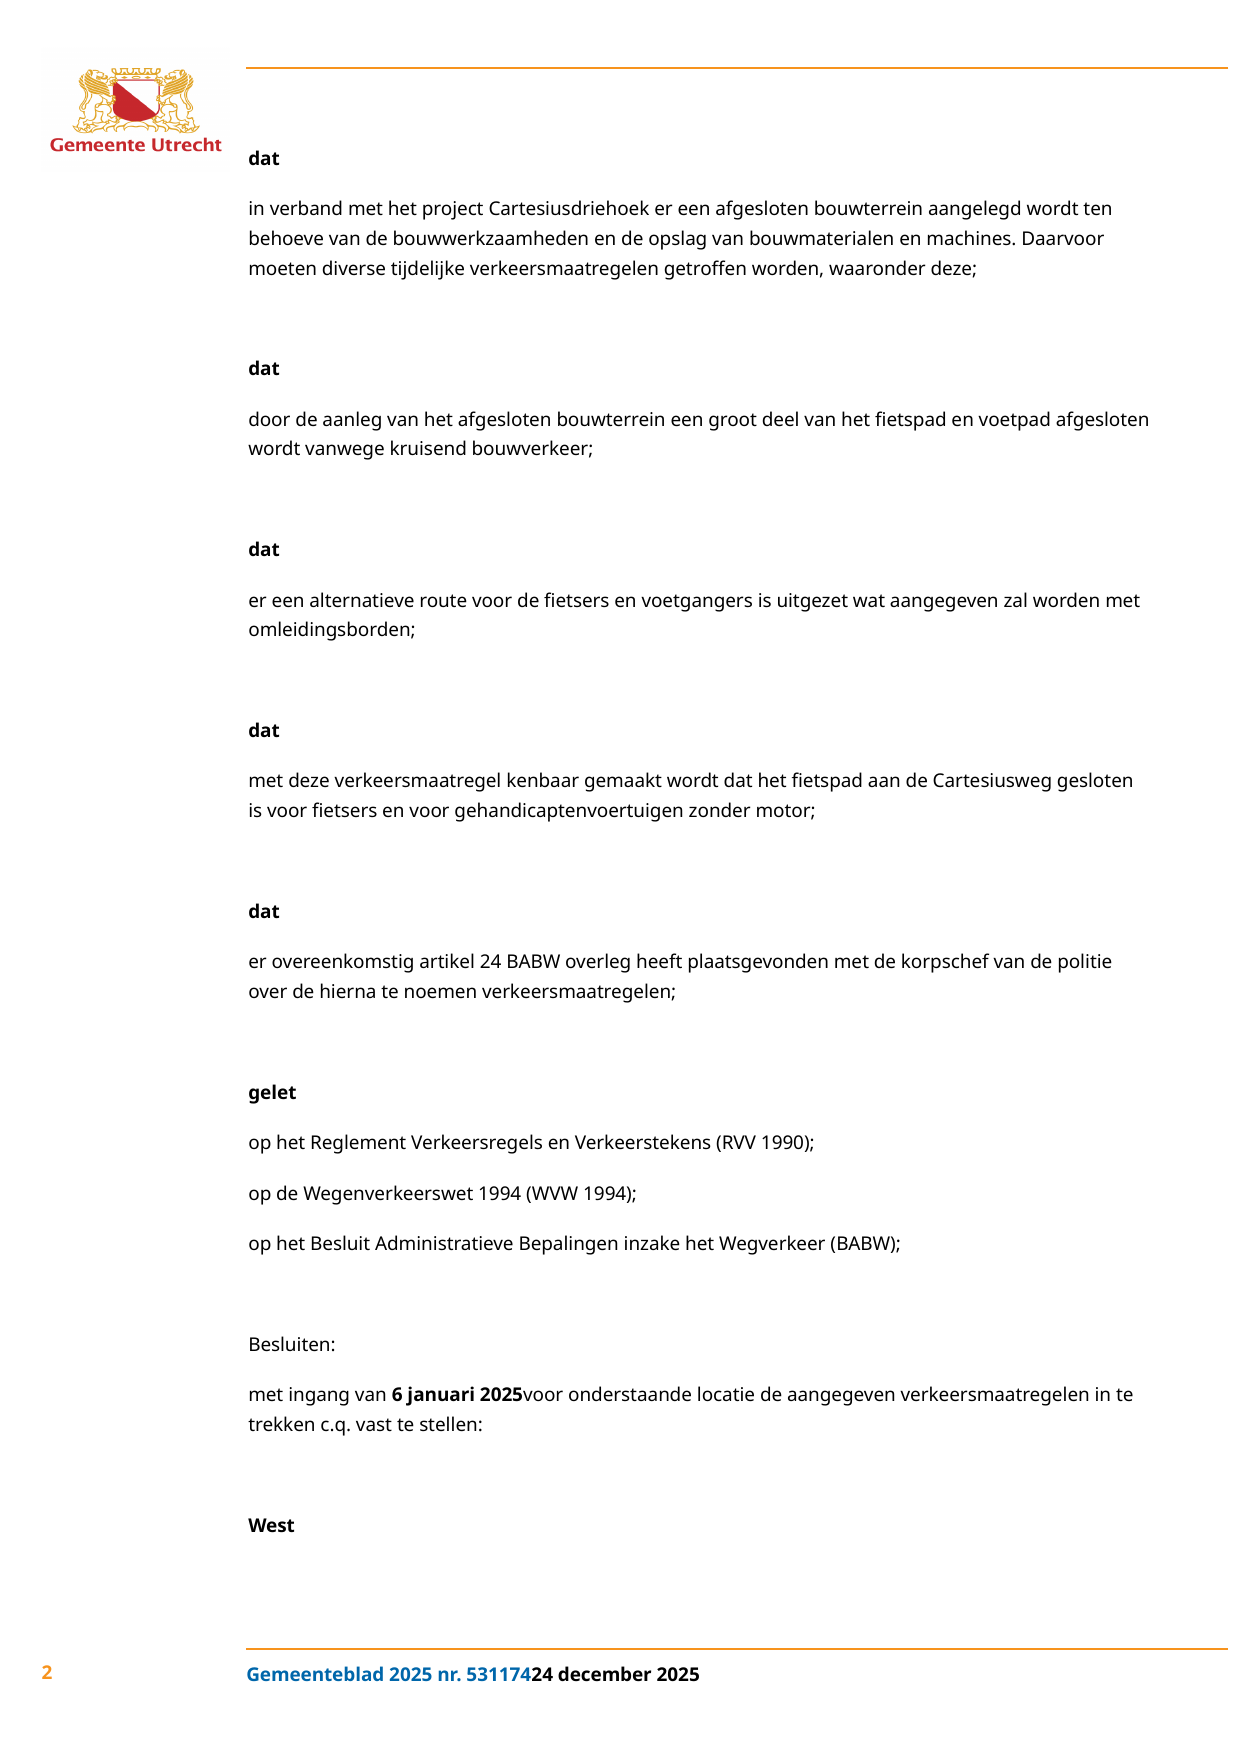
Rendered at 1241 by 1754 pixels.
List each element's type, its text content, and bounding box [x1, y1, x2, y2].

text in verband met het project Cartesiusdriehoek er een afgesloten bouwterrein aangelegd wordt ten behoeve van de bouwwerkzaamheden en de opslag van bouwmaterialen en machines. Daarvoor moeten diverse tijdelijke verkeersmaatregelen getroffen worden, waaronder deze; [248, 196, 1152, 281]
text er overeenkomstig artikel 24 BABW overleg heeft plaatsgevonden met de korpschef van de politie over de hierna te noemen verkeersmaatregelen; [248, 948, 1152, 1004]
text gelet [248, 1079, 1152, 1105]
text op het Besluit Administratieve Bepalingen inzake het Wegverkeer (BABW); [248, 1230, 1152, 1256]
text op het Reglement Verkeersregels en Verkeerstekens (RVV 1990); [248, 1129, 1152, 1155]
text dat [248, 717, 1152, 743]
text met deze verkeersmaatregel kenbaar gemaakt wordt dat het fietspad aan de Cartesiusweg gesloten is voor fietsers en voor gehandicaptenvoertuigen zonder motor; [248, 768, 1152, 823]
text er een alternatieve route voor de fietsers en voetgangers is uitgezet wat aangegeven zal worden met omleidingsborden; [248, 587, 1152, 642]
text Besluiten: [248, 1331, 1152, 1357]
text op de Wegenverkeerswet 1994 (WVW 1994); [248, 1180, 1152, 1206]
text dat [248, 145, 1152, 171]
text West [248, 1512, 1152, 1538]
picture [41, 47, 231, 172]
text met ingang van 6 januari 2025voor onderstaande locatie de aangegeven verkeersmaatregelen in te trekken c.q. vast te stellen: [248, 1381, 1152, 1437]
text dat [248, 536, 1152, 562]
text door de aanleg van het afgesloten bouwterrein een groot deel van het fietspad en voetpad afgesloten wordt vanwege kruisend bouwverkeer; [248, 406, 1152, 461]
text dat [248, 898, 1152, 924]
text dat [248, 356, 1152, 381]
